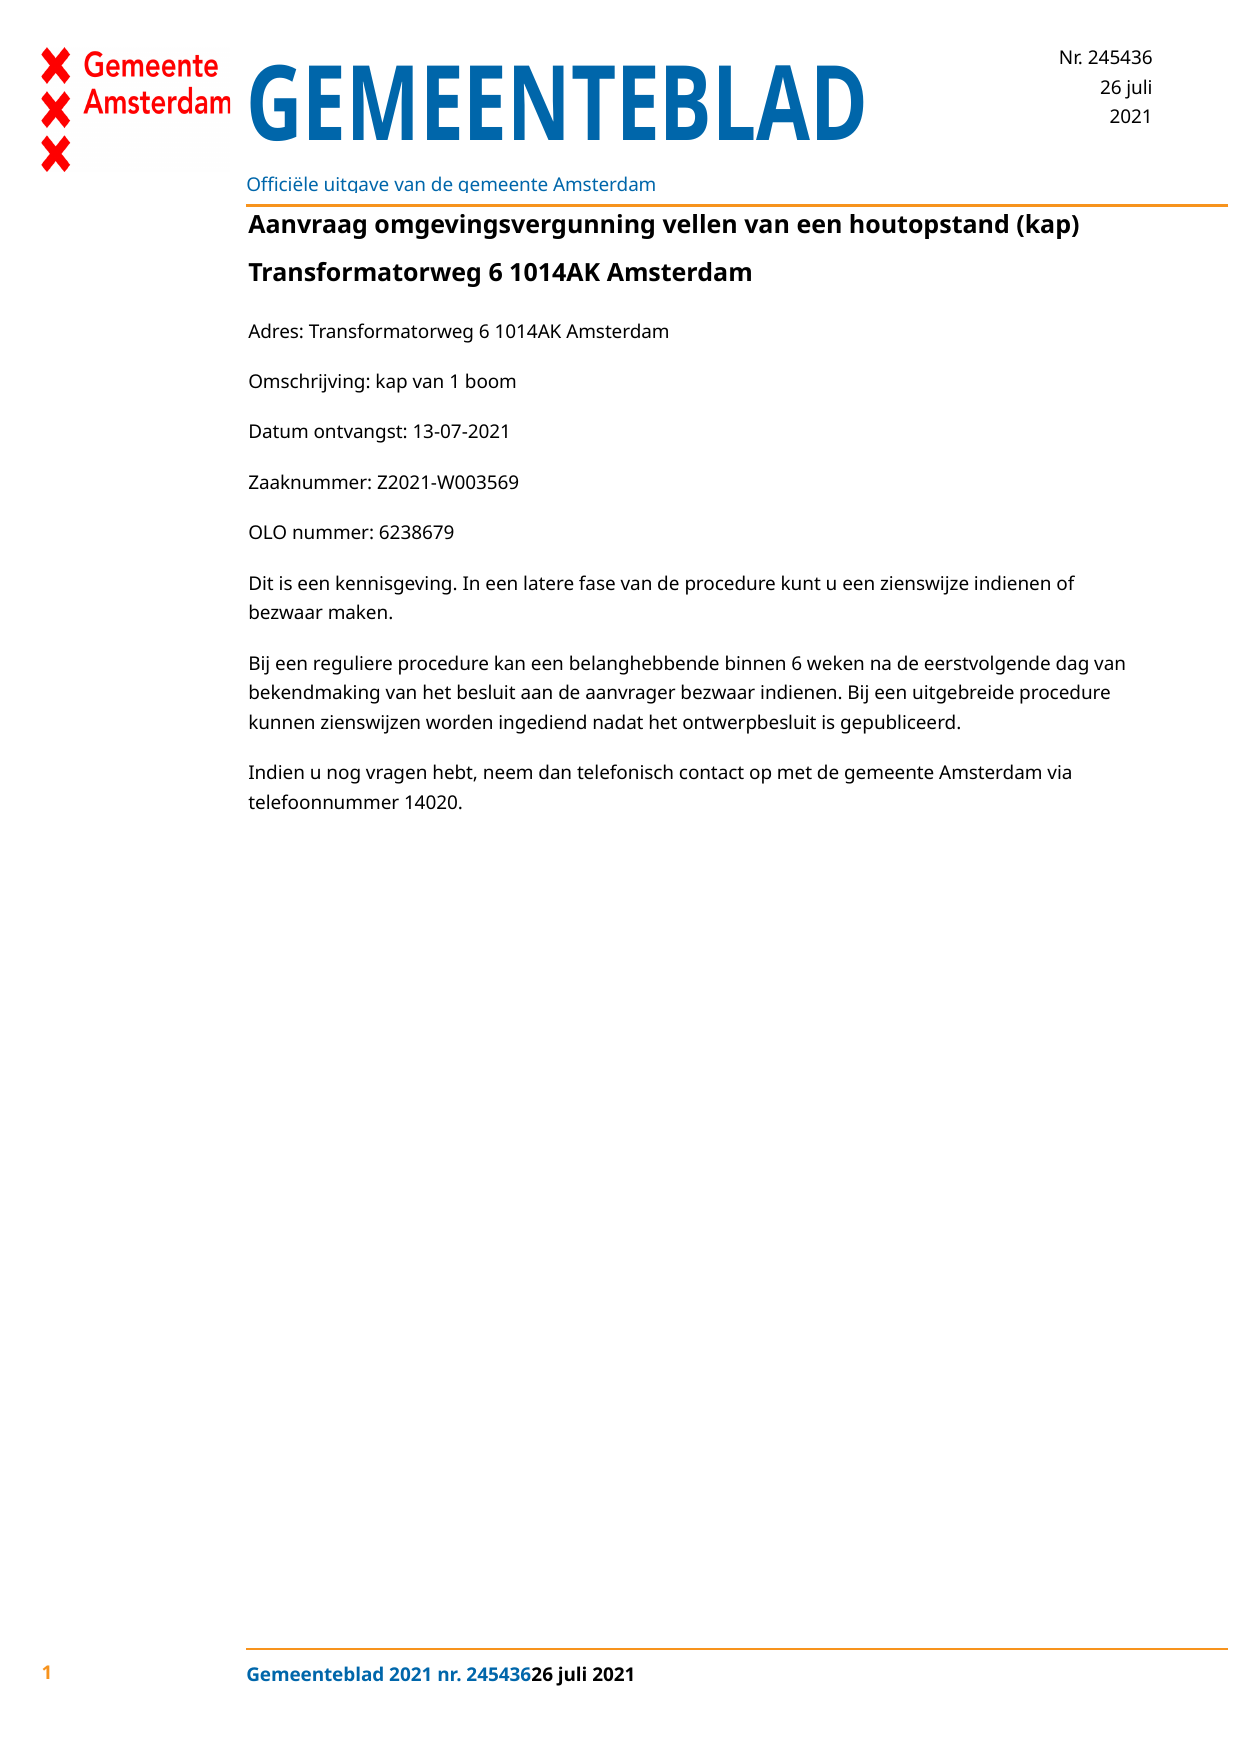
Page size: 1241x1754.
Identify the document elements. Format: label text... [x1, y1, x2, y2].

text OLO nummer: 6238679 [248, 519, 1152, 545]
text Zaaknummer: Z2021-W003569 [248, 469, 1152, 495]
text Bij een reguliere procedure kan een belanghebbende binnen 6 weken na de eerstvolgende dag van bekendmaking van het besluit aan de aanvrager bezwaar indienen. Bij een uitgebreide procedure kunnen zienswijzen worden ingediend nadat het ontwerpbesluit is gepubliceerd. [248, 650, 1152, 735]
text Aanvraag omgevingsvergunning vellen van een houtopstand (kap) Transformatorweg 6 1014AK Amsterdam [248, 207, 1152, 288]
text Datum ontvangst: 13-07-2021 [248, 419, 1152, 444]
picture [41, 47, 231, 172]
text Dit is een kennisgeving. In een latere fase van de procedure kunt u een zienswijze indienen of bezwaar maken. [248, 570, 1152, 625]
text Adres: Transformatorweg 6 1014AK Amsterdam [248, 318, 1152, 344]
text Indien u nog vragen hebt, neem dan telefonisch contact op met de gemeente Amsterdam via telefoonnummer 14020. [248, 759, 1152, 815]
text Omschrijving: kap van 1 boom [248, 368, 1152, 394]
